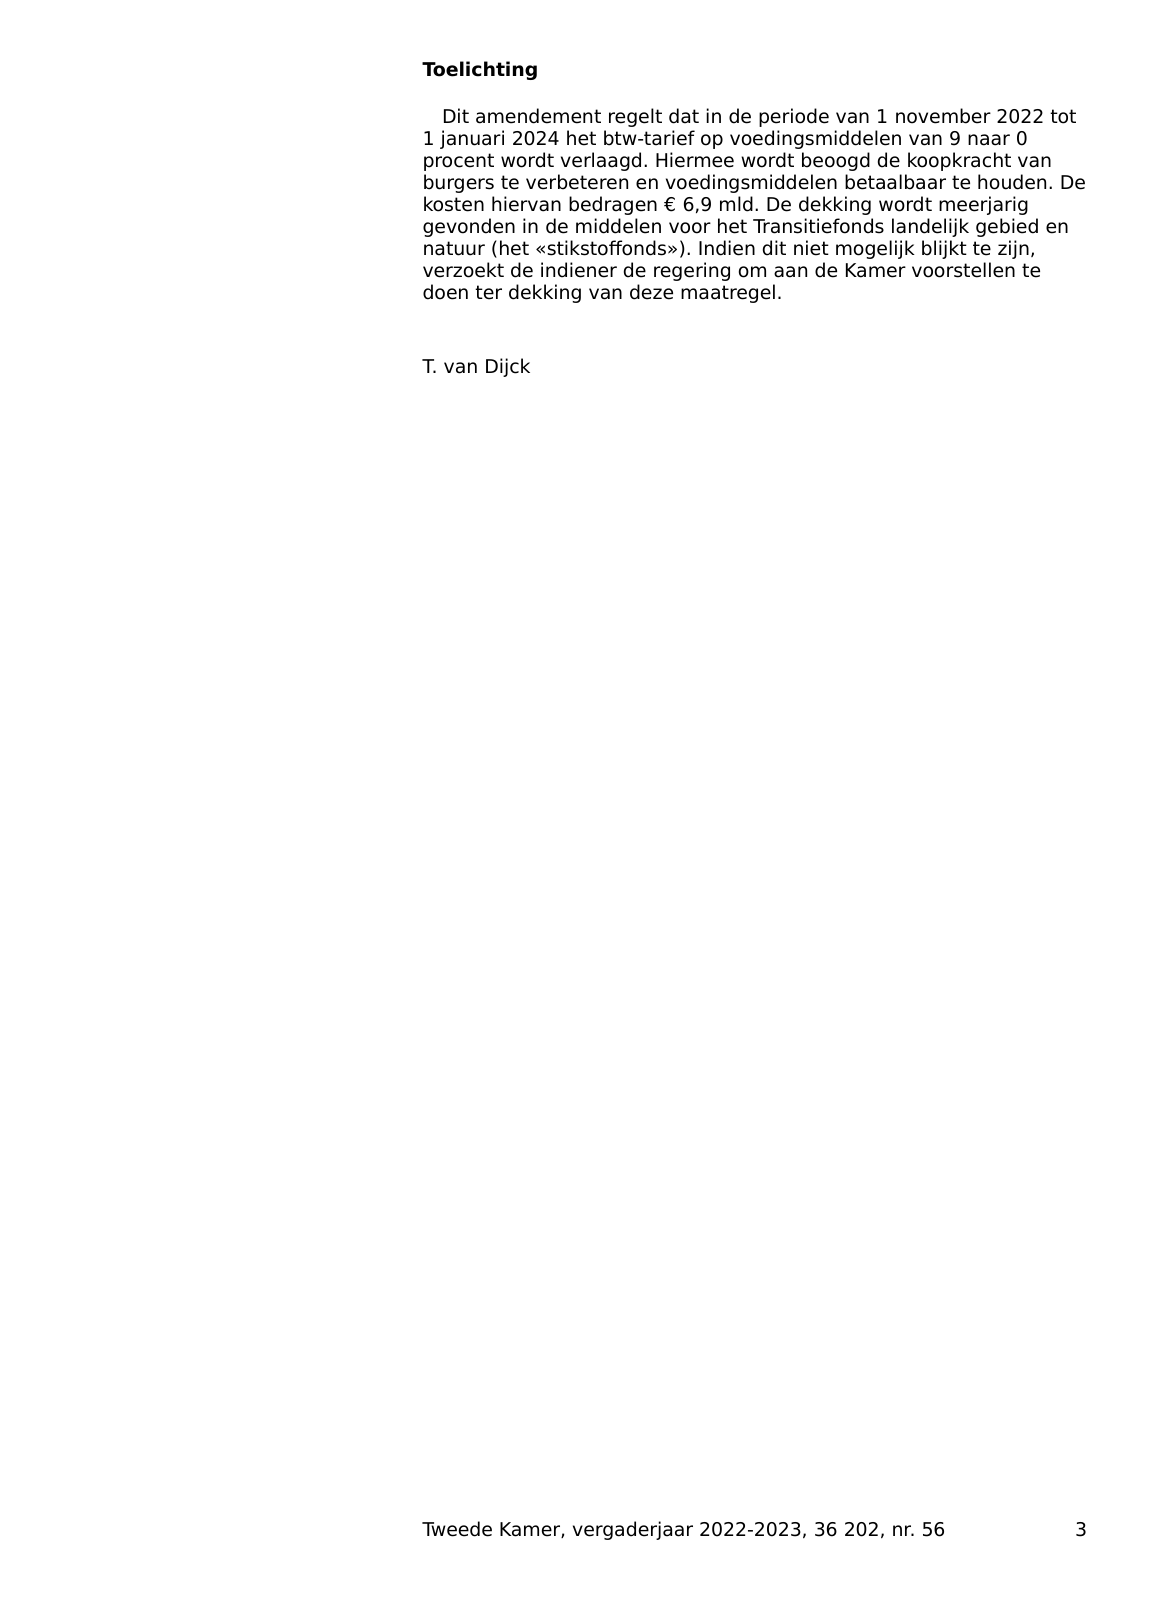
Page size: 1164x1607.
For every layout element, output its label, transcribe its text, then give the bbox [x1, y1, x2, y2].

text T. van Dijck [422, 334, 1087, 378]
text Dit amendement regelt dat in de periode van 1 november 2022 tot 1 januari 2024 het btw-tarief op voedingsmiddelen van 9 naar 0 procent wordt verlaagd. Hiermee wordt beoogd de koopkracht van burgers te verbeteren en voedingsmiddelen betaalbaar te houden. De kosten hiervan bedragen € 6,9 mld. De dekking wordt meerjarig gevonden in de middelen voor het Transitiefonds landelijk gebied en natuur (het «stikstoffonds»). Indien dit niet mogelijk blijkt te zijn, verzoekt de indiener de regering om aan de Kamer voorstellen te doen ter dekking van deze maatregel. [422, 106, 1087, 304]
subtitle Toelichting [422, 59, 1087, 81]
